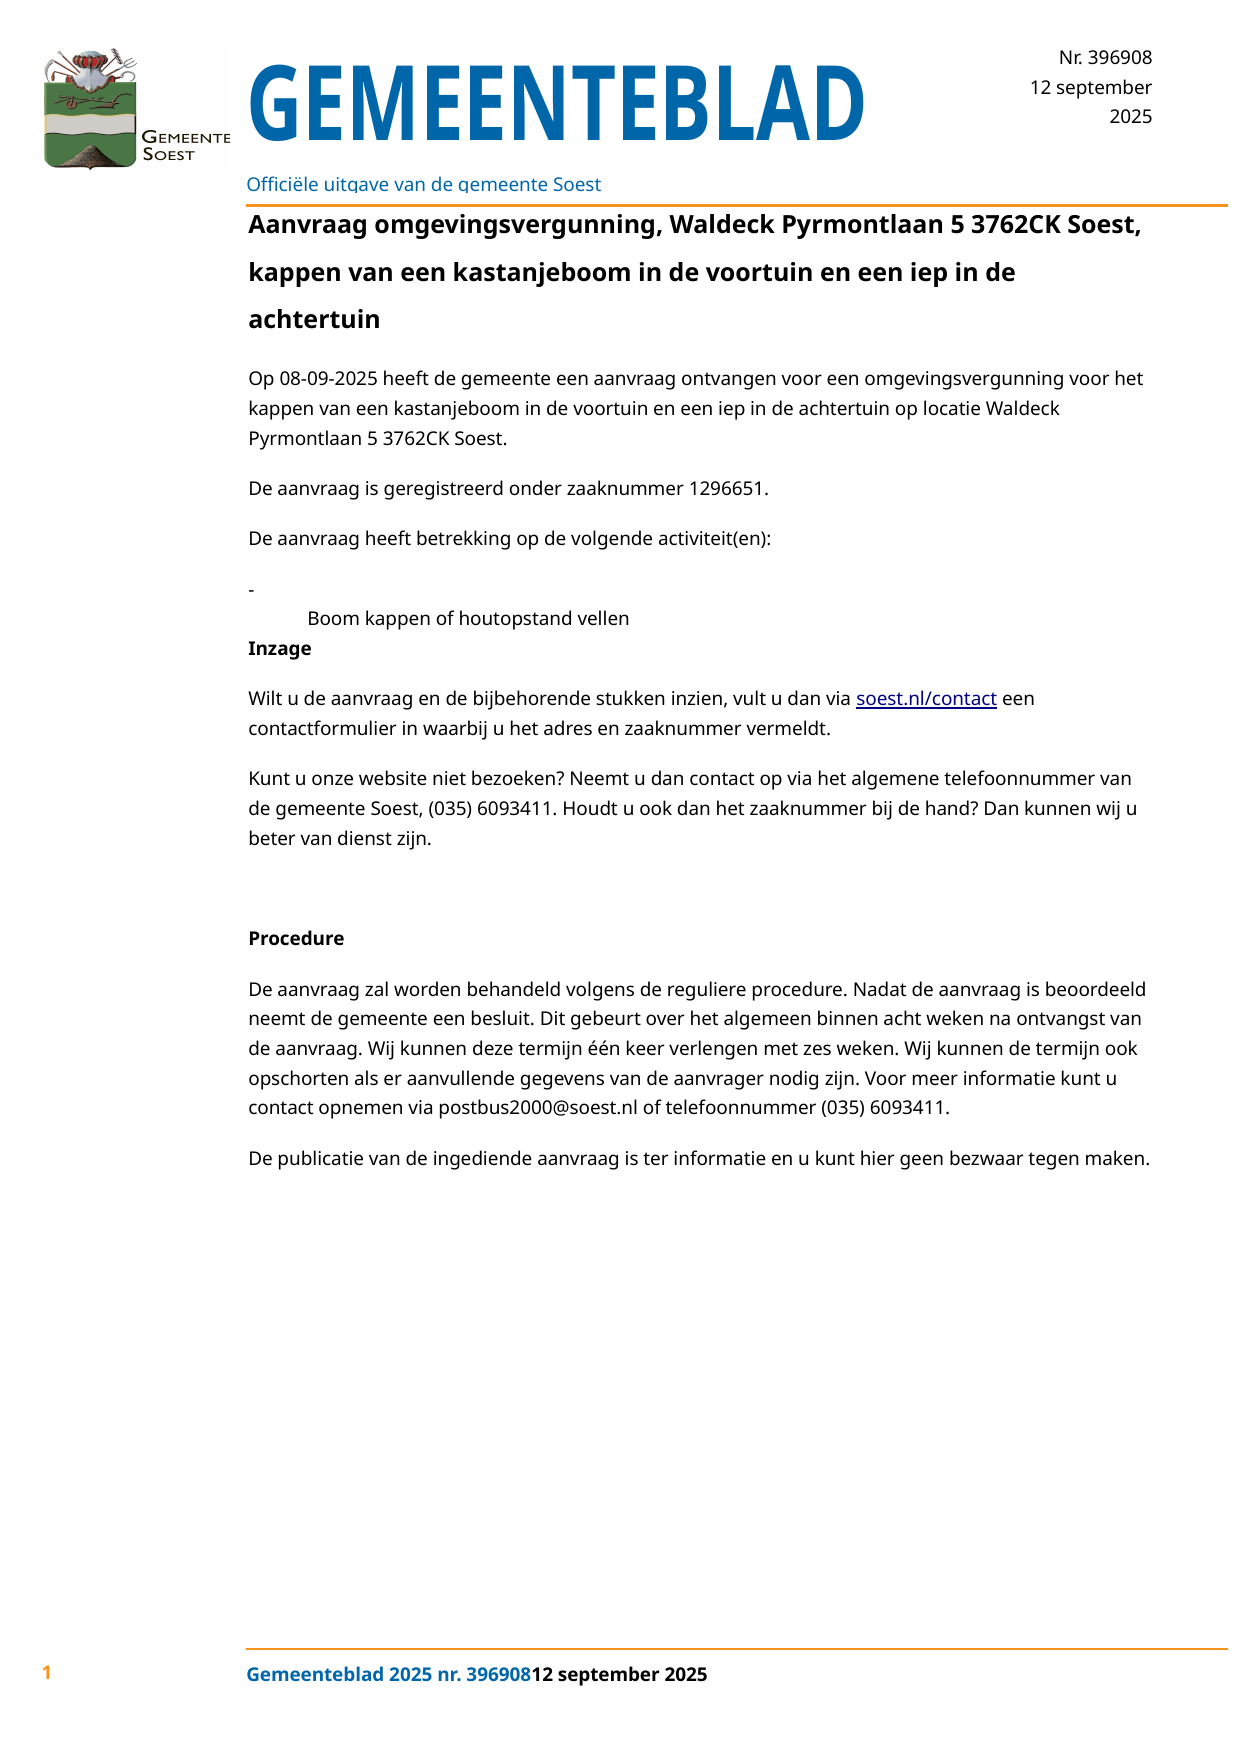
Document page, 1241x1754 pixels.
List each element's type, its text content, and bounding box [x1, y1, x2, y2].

text De publicatie van de ingediende aanvraag is ter informatie en u kunt hier geen bezwaar tegen maken. [248, 1145, 1152, 1170]
text Wilt u de aanvraag en de bijbehorende stukken inzien, vult u dan via soest.nl/contact een contactformulier in waarbij u het adres en zaaknummer vermeldt. [248, 686, 1152, 741]
text Aanvraag omgevingsvergunning, Waldeck Pyrmontlaan 5 3762CK Soest, kappen van een kastanjeboom in de voortuin en een iep in de achtertuin [248, 207, 1152, 336]
text Kunt u onze website niet bezoeken? Neemt u dan contact op via het algemene telefoonnummer van de gemeente Soest, (035) 6093411. Houdt u ook dan het zaaknummer bij de hand? Dan kunnen wij u beter van dienst zijn. [248, 766, 1152, 850]
text Procedure [248, 926, 1152, 951]
text De aanvraag heeft betrekking op de volgende activiteit(en): [248, 526, 1152, 551]
text De aanvraag zal worden behandeld volgens de reguliere procedure. Nadat de aanvraag is beoordeeld neemt de gemeente een besluit. Dit gebeurt over het algemeen binnen acht weken na ontvangst van de aanvraag. Wij kunnen deze termijn één keer verlengen met zes weken. Wij kunnen de termijn ook opschorten als er aanvullende gegevens van de aanvrager nodig zijn. Voor meer informatie kunt u contact opnemen via postbus2000@soest.nl of telefoonnummer (035) 6093411. [248, 976, 1152, 1120]
text De aanvraag is geregistreerd onder zaaknummer 1296651. [248, 475, 1152, 501]
text Op 08-09-2025 heeft de gemeente een aanvraag ontvangen voor een omgevingsvergunning voor het kappen van een kastanjeboom in de voortuin en een iep in de achtertuin op locatie Waldeck Pyrmontlaan 5 3762CK Soest. [248, 366, 1152, 450]
picture [41, 47, 231, 172]
text Inzage [248, 635, 1152, 661]
list Boom kappen of houtopstand vellen [248, 606, 1152, 631]
